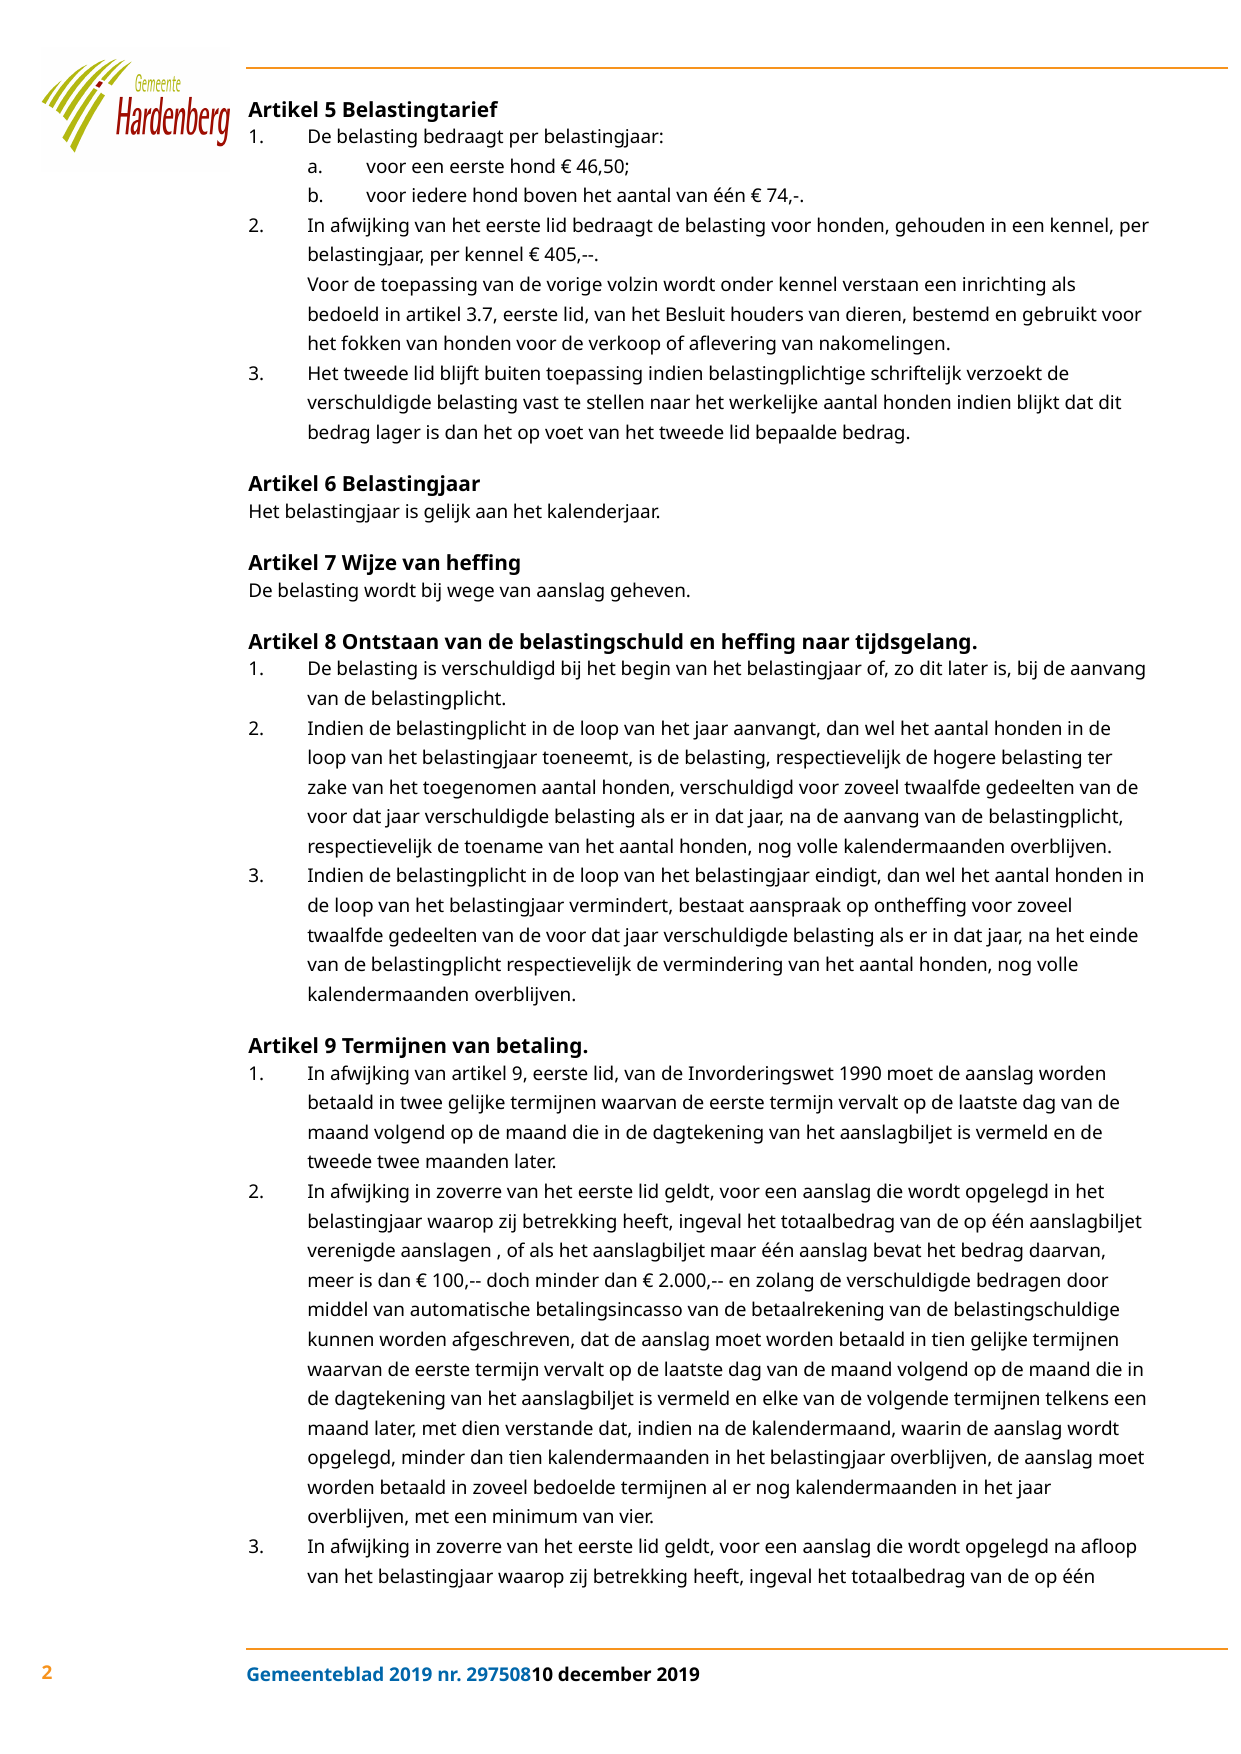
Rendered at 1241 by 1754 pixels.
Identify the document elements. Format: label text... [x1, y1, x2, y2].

text Artikel 7 Wijze van heffing [248, 548, 1152, 577]
list In afwijking in zoverre van het eerste lid geldt, voor een aanslag die wordt opgelegd in het belastingjaar waarop zij betrekking heeft, ingeval het totaalbedrag van de op één aanslagbiljet verenigde aanslagen , of als het aanslagbiljet maar één aanslag bevat het bedrag daarvan, meer is dan € 100,-- doch minder dan € 2.000,-- en zolang de verschuldigde bedragen door middel van automatische betalingsincasso van de betaalrekening van de belastingschuldige kunnen worden afgeschreven, dat de aanslag moet worden betaald in tien gelijke termijnen waarvan de eerste termijn vervalt op de laatste dag van de maand volgend op de maand die in de dagtekening van het aanslagbiljet is vermeld en elke van de volgende termijnen telkens een maand later, met dien verstande dat, indien na de kalendermaand, waarin de aanslag wordt opgelegd, minder dan tien kalendermaanden in het belastingjaar overblijven, de aanslag moet worden betaald in zoveel bedoelde termijnen al er nog kalendermaanden in het jaar overblijven, met een minimum van vier. [248, 1178, 1152, 1529]
list In afwijking van artikel 9, eerste lid, van de Invorderingswet 1990 moet de aanslag worden betaald in twee gelijke termijnen waarvan de eerste termijn vervalt op de laatste dag van de maand volgend op de maand die in de dagtekening van het aanslagbiljet is vermeld en de tweede twee maanden later. [248, 1060, 1152, 1174]
text Artikel 5 Belastingtarief [248, 95, 1152, 123]
list Indien de belastingplicht in de loop van het jaar aanvangt, dan wel het aantal honden in de loop van het belastingjaar toeneemt, is de belasting, respectievelijk de hogere belasting ter zake van het toegenomen aantal honden, verschuldigd voor zoveel twaalfde gedeelten van de voor dat jaar verschuldigde belasting als er in dat jaar, na de aanvang van de belastingplicht, respectievelijk de toename van het aantal honden, nog volle kalendermaanden overblijven. [248, 715, 1152, 859]
text Artikel 9 Termijnen van betaling. [248, 1031, 1152, 1060]
text Artikel 6 Belastingjaar [248, 469, 1152, 498]
list Het tweede lid blijft buiten toepassing indien belastingplichtige schriftelijk verzoekt de verschuldigde belasting vast te stellen naar het werkelijke aantal honden indien blijkt dat dit bedrag lager is dan het op voet van het tweede lid bepaalde bedrag. [248, 360, 1152, 445]
list In afwijking van het eerste lid bedraagt de belasting voor honden, gehouden in een kennel, per belastingjaar, per kennel € 405,--. [248, 212, 1152, 267]
list voor een eerste hond € 46,50; [307, 153, 1152, 178]
picture [41, 47, 231, 172]
list Indien de belastingplicht in de loop van het belastingjaar eindigt, dan wel het aantal honden in de loop van het belastingjaar vermindert, bestaat aanspraak op ontheffing voor zoveel twaalfde gedeelten van de voor dat jaar verschuldigde belasting als er in dat jaar, na het einde van de belastingplicht respectievelijk de vermindering van het aantal honden, nog volle kalendermaanden overblijven. [248, 863, 1152, 1007]
list In afwijking in zoverre van het eerste lid geldt, voor een aanslag die wordt opgelegd na afloop van het belastingjaar waarop zij betrekking heeft, ingeval het totaalbedrag van de op één [248, 1533, 1152, 1588]
list voor iedere hond boven het aantal van één € 74,-. [307, 182, 1152, 208]
list De belasting bedraagt per belastingjaar: [248, 123, 1152, 149]
text De belasting wordt bij wege van aanslag geheven. [248, 577, 1152, 602]
text Artikel 8 Ontstaan van de belastingschuld en heffing naar tijdsgelang. [248, 627, 1152, 656]
list De belasting is verschuldigd bij het begin van het belastingjaar of, zo dit later is, bij de aanvang van de belastingplicht. [248, 656, 1152, 711]
list Voor de toepassing van de vorige volzin wordt onder kennel verstaan een inrichting als bedoeld in artikel 3.7, eerste lid, van het Besluit houders van dieren, bestemd en gebruikt voor het fokken van honden voor de verkoop of aflevering van nakomelingen. [248, 271, 1152, 356]
text Het belastingjaar is gelijk aan het kalenderjaar. [248, 498, 1152, 524]
